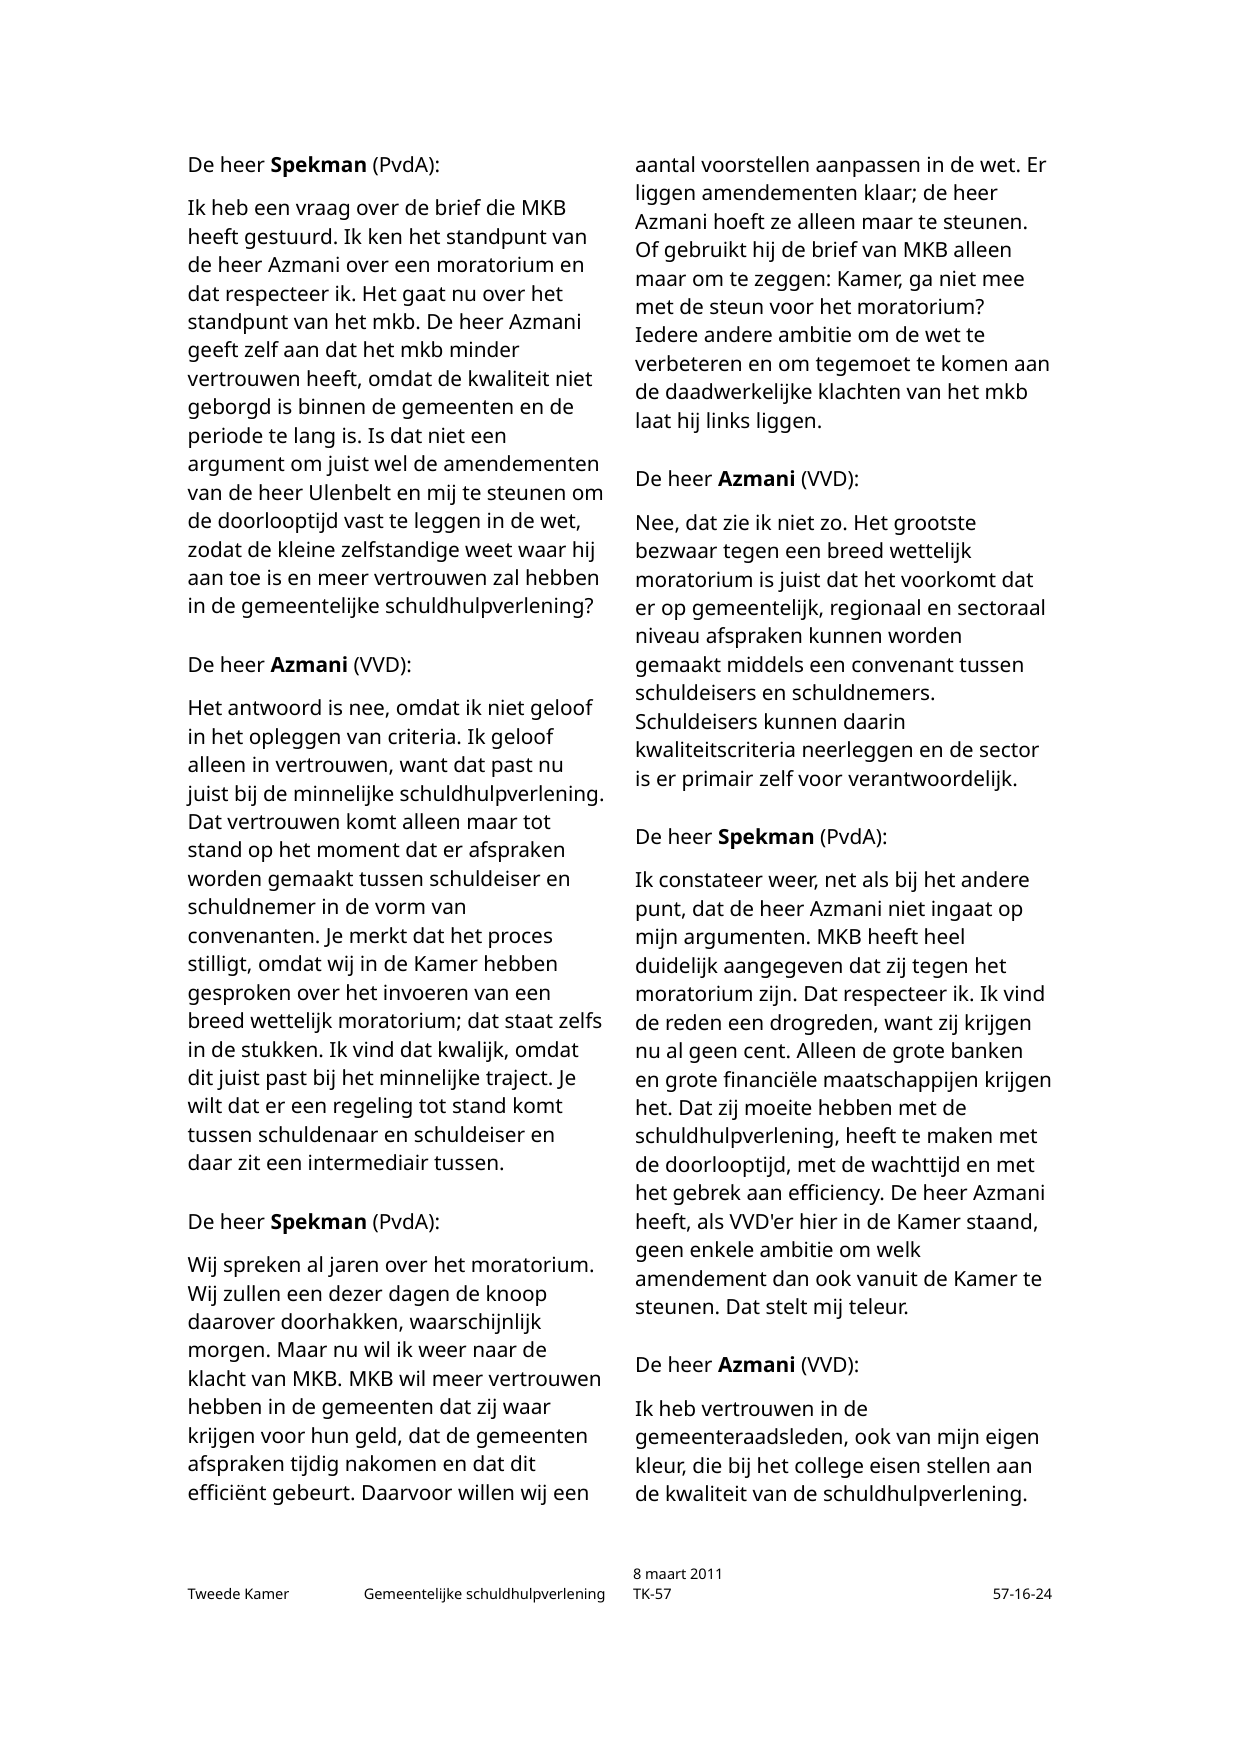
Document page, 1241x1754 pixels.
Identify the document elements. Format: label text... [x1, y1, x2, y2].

text Wij spreken al jaren over het moratorium. Wij zullen een dezer dagen de knoop daarover doorhakken, waarschijnlijk morgen. Maar nu wil ik weer naar de klacht van MKB. MKB wil meer vertrouwen hebben in de gemeenten dat zij waar krijgen voor hun geld, dat de gemeenten afspraken tijdig nakomen en dat dit efficiënt gebeurt. Daarvoor willen wij een [187, 1250, 605, 1506]
text De heer Azmani (VVD): [635, 1351, 1053, 1379]
text Het antwoord is nee, omdat ik niet geloof in het opleggen van criteria. Ik geloof alleen in vertrouwen, want dat past nu juist bij de minnelijke schuldhulpverlening. Dat vertrouwen komt alleen maar tot stand op het moment dat er afspraken worden gemaakt tussen schuldeiser en schuldnemer in de vorm van convenanten. Je merkt dat het proces stilligt, omdat wij in de Kamer hebben gesproken over het invoeren van een breed wettelijk moratorium; dat staat zelfs in de stukken. Ik vind dat kwalijk, omdat dit juist past bij het minnelijke traject. Je wilt dat er een regeling tot stand komt tussen schuldenaar en schuldeiser en daar zit een intermediair tussen. [187, 693, 605, 1177]
text aantal voorstellen aanpassen in de wet. Er liggen amendementen klaar; de heer Azmani hoeft ze alleen maar te steunen. Of gebruikt hij de brief van MKB alleen maar om te zeggen: Kamer, ga niet mee met de steun voor het moratorium? Iedere andere ambitie om de wet te verbeteren en om tegemoet te komen aan de daadwerkelijke klachten van het mkb laat hij links liggen. [635, 150, 1053, 434]
text De heer Spekman (PvdA): [635, 822, 1053, 851]
text De heer Azmani (VVD): [187, 650, 605, 678]
text Ik heb vertrouwen in de gemeenteraadsleden, ook van mijn eigen kleur, die bij het college eisen stellen aan de kwaliteit van de schuldhulpverlening. [635, 1394, 1053, 1508]
text De heer Spekman (PvdA): [187, 150, 605, 178]
text Ik heb een vraag over de brief die MKB heeft gestuurd. Ik ken het standpunt van de heer Azmani over een moratorium en dat respecteer ik. Het gaat nu over het standpunt van het mkb. De heer Azmani geeft zelf aan dat het mkb minder vertrouwen heeft, omdat de kwaliteit niet geborgd is binnen de gemeenten en de periode te lang is. Is dat niet een argument om juist wel de amendementen van de heer Ulenbelt en mij te steunen om de doorlooptijd vast te leggen in de wet, zodat de kleine zelfstandige weet waar hij aan toe is en meer vertrouwen zal hebben in de gemeentelijke schuldhulpverlening? [187, 193, 605, 620]
text De heer Azmani (VVD): [635, 464, 1053, 493]
text Nee, dat zie ik niet zo. Het grootste bezwaar tegen een breed wettelijk moratorium is juist dat het voorkomt dat er op gemeentelijk, regionaal en sectoraal niveau afspraken kunnen worden gemaakt middels een convenant tussen schuldeisers en schuldnemers. Schuldeisers kunnen daarin kwaliteitscriteria neerleggen en de sector is er primair zelf voor verantwoordelijk. [635, 508, 1053, 792]
text De heer Spekman (PvdA): [187, 1207, 605, 1235]
text Ik constateer weer, net als bij het andere punt, dat de heer Azmani niet ingaat op mijn argumenten. MKB heeft heel duidelijk aangegeven dat zij tegen het moratorium zijn. Dat respecteer ik. Ik vind de reden een drogreden, want zij krijgen nu al geen cent. Alleen de grote banken en grote financiële maatschappijen krijgen het. Dat zij moeite hebben met de schuldhulpverlening, heeft te maken met de doorlooptijd, met de wachttijd en met het gebrek aan efficiency. De heer Azmani heeft, als VVD'er hier in de Kamer staand, geen enkele ambitie om welk amendement dan ook vanuit de Kamer te steunen. Dat stelt mij teleur. [635, 866, 1053, 1321]
